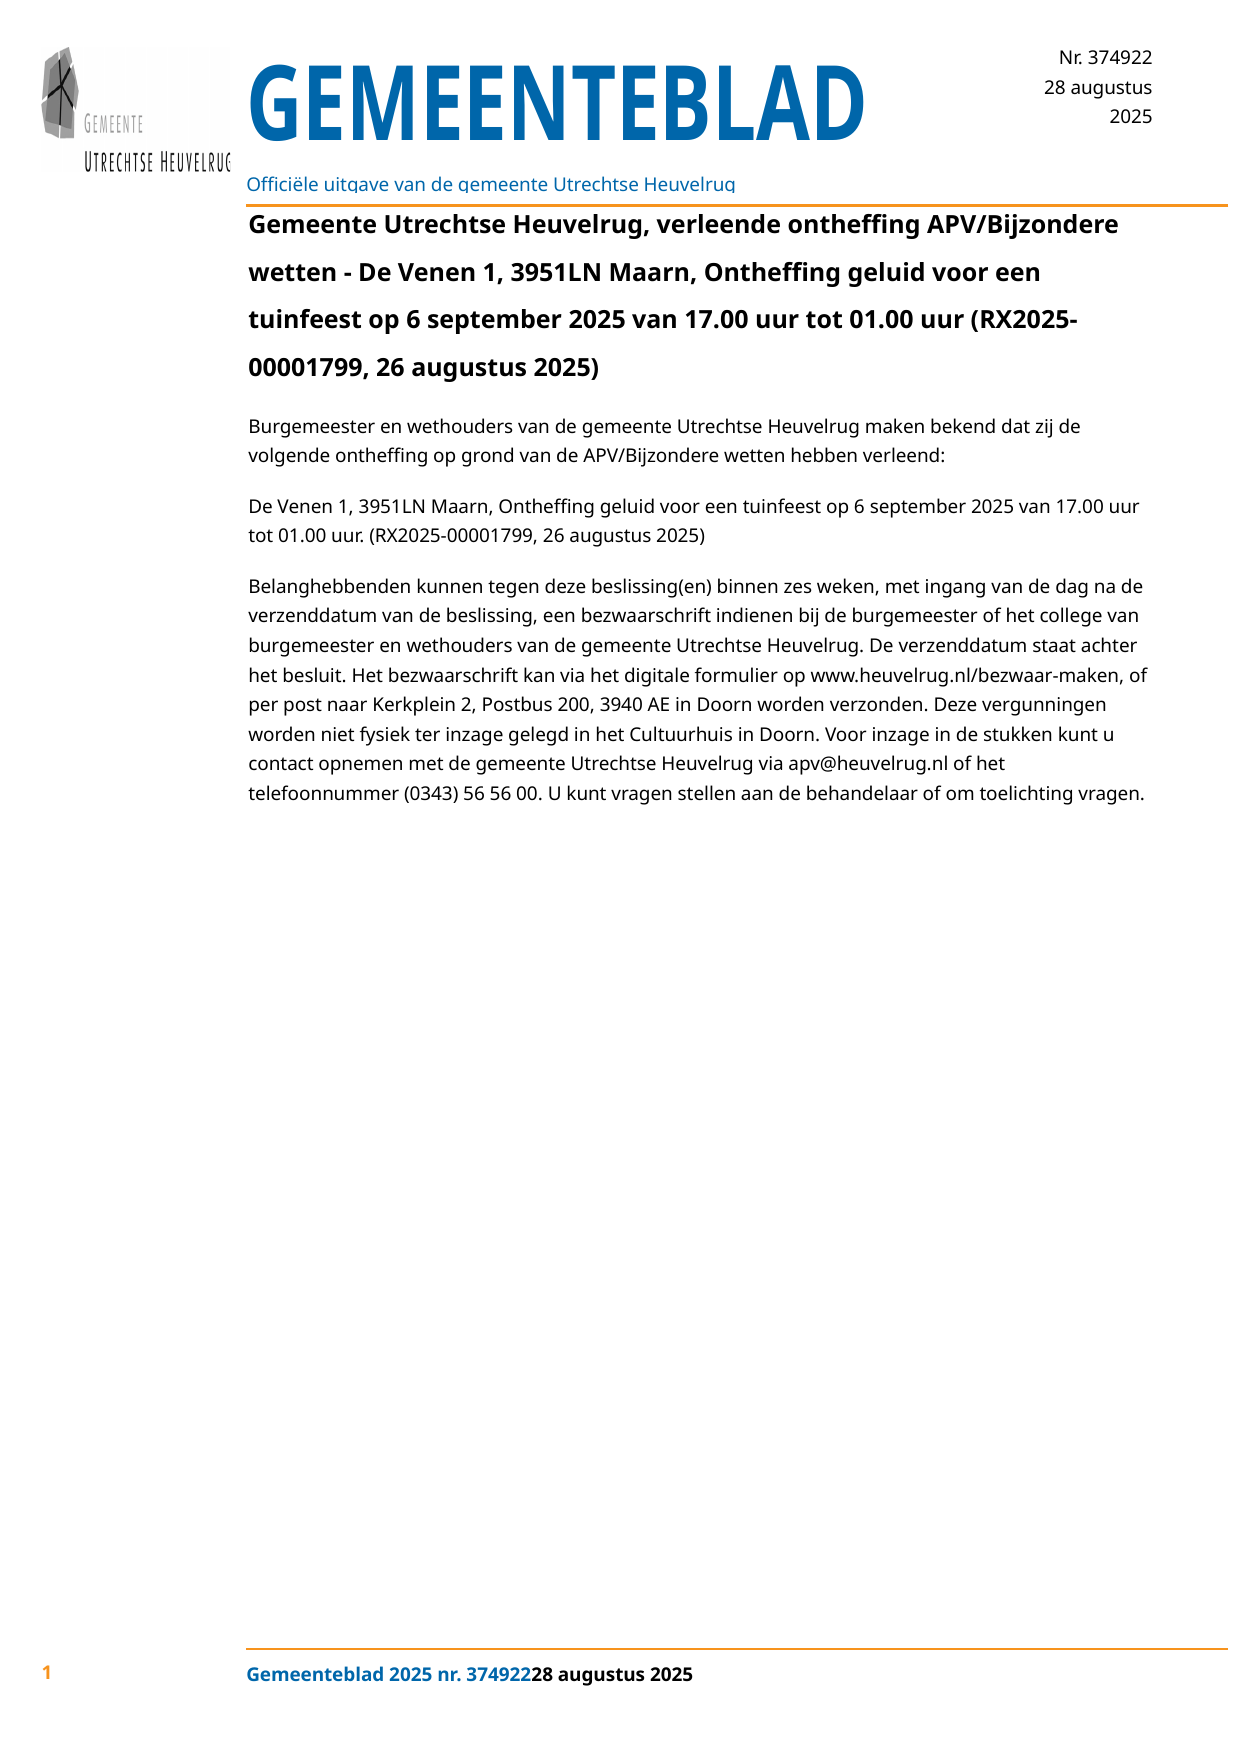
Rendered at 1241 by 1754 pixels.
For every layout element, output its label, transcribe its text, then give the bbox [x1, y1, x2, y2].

text Belanghebbenden kunnen tegen deze beslissing(en) binnen zes weken, met ingang van de dag na de verzenddatum van de beslissing, een bezwaarschrift indienen bij de burgemeester of het college van burgemeester en wethouders van de gemeente Utrechtse Heuvelrug. De verzenddatum staat achter het besluit. Het bezwaarschrift kan via het digitale formulier op www.heuvelrug.nl/bezwaar-maken, of per post naar Kerkplein 2, Postbus 200, 3940 AE in Doorn worden verzonden. Deze vergunningen worden niet fysiek ter inzage gelegd in het Cultuurhuis in Doorn. Voor inzage in de stukken kunt u contact opnemen met de gemeente Utrechtse Heuvelrug via apv@heuvelrug.nl of het telefoonnummer (0343) 56 56 00. U kunt vragen stellen aan de behandelaar of om toelichting vragen. [248, 573, 1152, 806]
text Gemeente Utrechtse Heuvelrug, verleende ontheffing APV/Bijzondere wetten - De Venen 1, 3951LN Maarn, Ontheffing geluid voor een tuinfeest op 6 september 2025 van 17.00 uur tot 01.00 uur (RX2025-00001799, 26 augustus 2025) [248, 207, 1152, 384]
text De Venen 1, 3951LN Maarn, Ontheffing geluid voor een tuinfeest op 6 september 2025 van 17.00 uur tot 01.00 uur. (RX2025-00001799, 26 augustus 2025) [248, 493, 1152, 548]
picture [41, 47, 231, 172]
text Burgemeester en wethouders van de gemeente Utrechtse Heuvelrug maken bekend dat zij de volgende ontheffing op grond van de APV/Bijzondere wetten hebben verleend: [248, 413, 1152, 468]
